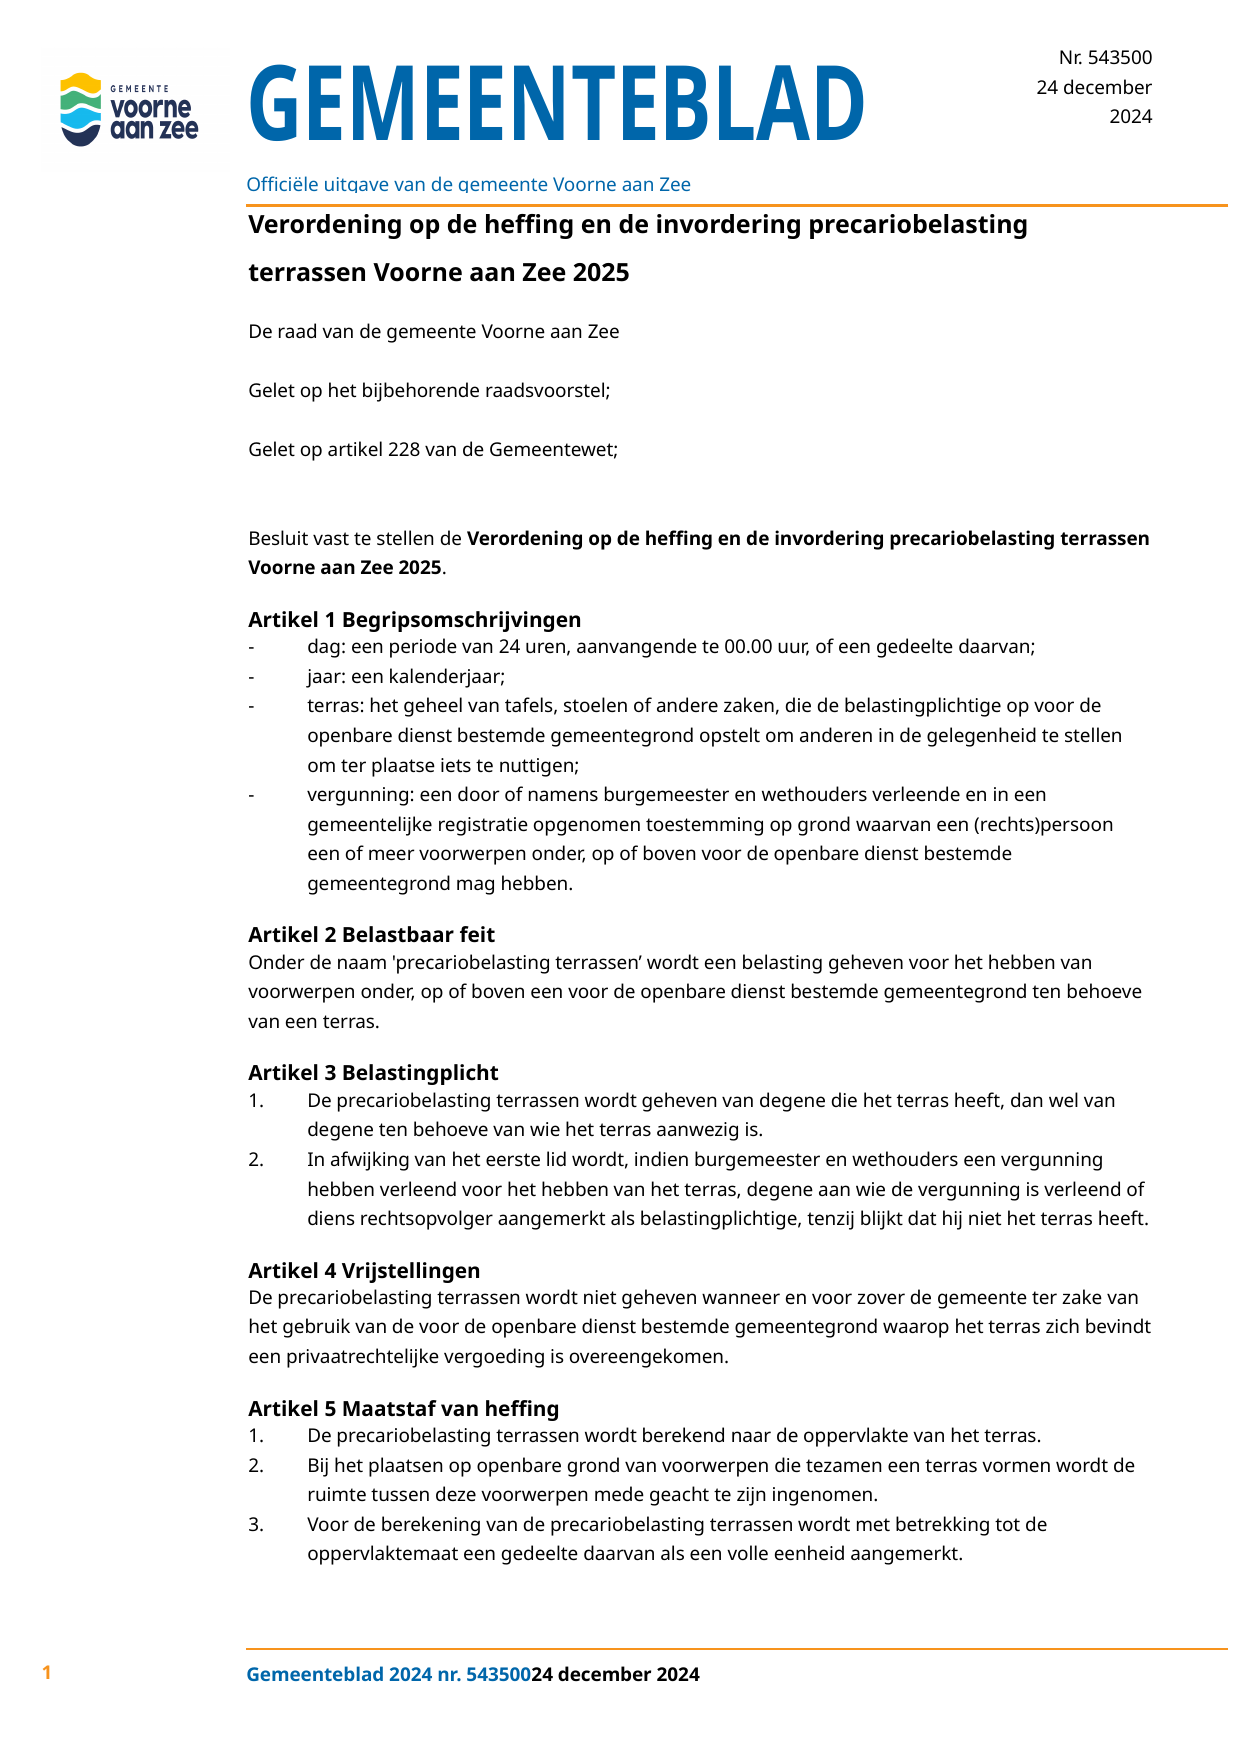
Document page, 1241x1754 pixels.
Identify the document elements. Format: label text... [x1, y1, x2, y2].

text Artikel 3 Belastingplicht [248, 1058, 1152, 1087]
text De raad van de gemeente Voorne aan Zee [248, 318, 1152, 344]
list jaar: een kalenderjaar; [248, 663, 1152, 689]
text Verordening op de heffing en de invordering precariobelasting terrassen Voorne aan Zee 2025 [248, 207, 1152, 288]
text Artikel 1 Begripsomschrijvingen [248, 605, 1152, 633]
text De precariobelasting terrassen wordt niet geheven wanneer en voor zover de gemeente ter zake van het gebruik van de voor de openbare dienst bestemde gemeentegrond waarop het terras zich bevindt een privaatrechtelijke vergoeding is overeengekomen. [248, 1284, 1152, 1369]
list dag: een periode van 24 uren, aanvangende te 00.00 uur, of een gedeelte daarvan; [248, 633, 1152, 659]
text Onder de naam 'precariobelasting terrassen’ wordt een belasting geheven voor het hebben van voorwerpen onder, op of boven een voor de openbare dienst bestemde gemeentegrond ten behoeve van een terras. [248, 949, 1152, 1034]
list In afwijking van het eerste lid wordt, indien burgemeester en wethouders een vergunning hebben verleend voor het hebben van het terras, degene aan wie de vergunning is verleend of diens rechtsopvolger aangemerkt als belastingplichtige, tenzij blijkt dat hij niet het terras heeft. [248, 1146, 1152, 1231]
list vergunning: een door of namens burgemeester en wethouders verleende en in een gemeentelijke registratie opgenomen toestemming op grond waarvan een (rechts)persoon een of meer voorwerpen onder, op of boven voor de openbare dienst bestemde gemeentegrond mag hebben. [248, 781, 1152, 896]
text Artikel 5 Maatstaf van heffing [248, 1394, 1152, 1422]
list De precariobelasting terrassen wordt berekend naar de oppervlakte van het terras. [248, 1422, 1152, 1448]
picture [41, 47, 231, 172]
text Artikel 4 Vrijstellingen [248, 1256, 1152, 1284]
list De precariobelasting terrassen wordt geheven van degene die het terras heeft, dan wel van degene ten behoeve van wie het terras aanwezig is. [248, 1087, 1152, 1142]
list terras: het geheel van tafels, stoelen of andere zaken, die de belastingplichtige op voor de openbare dienst bestemde gemeentegrond opstelt om anderen in de gelegenheid te stellen om ter plaatse iets te nuttigen; [248, 693, 1152, 777]
text Gelet op artikel 228 van de Gemeentewet; [248, 436, 1152, 462]
text Gelet op het bijbehorende raadsvoorstel; [248, 377, 1152, 403]
text Artikel 2 Belastbaar feit [248, 921, 1152, 949]
list Voor de berekening van de precariobelasting terrassen wordt met betrekking tot de oppervlaktemaat een gedeelte daarvan als een volle eenheid aangemerkt. [248, 1511, 1152, 1566]
list Bij het plaatsen op openbare grond van voorwerpen die tezamen een terras vormen wordt de ruimte tussen deze voorwerpen mede geacht te zijn ingenomen. [248, 1452, 1152, 1507]
text Besluit vast te stellen de Verordening op de heffing en de invordering precariobelasting terrassen Voorne aan Zee 2025. [248, 525, 1152, 580]
